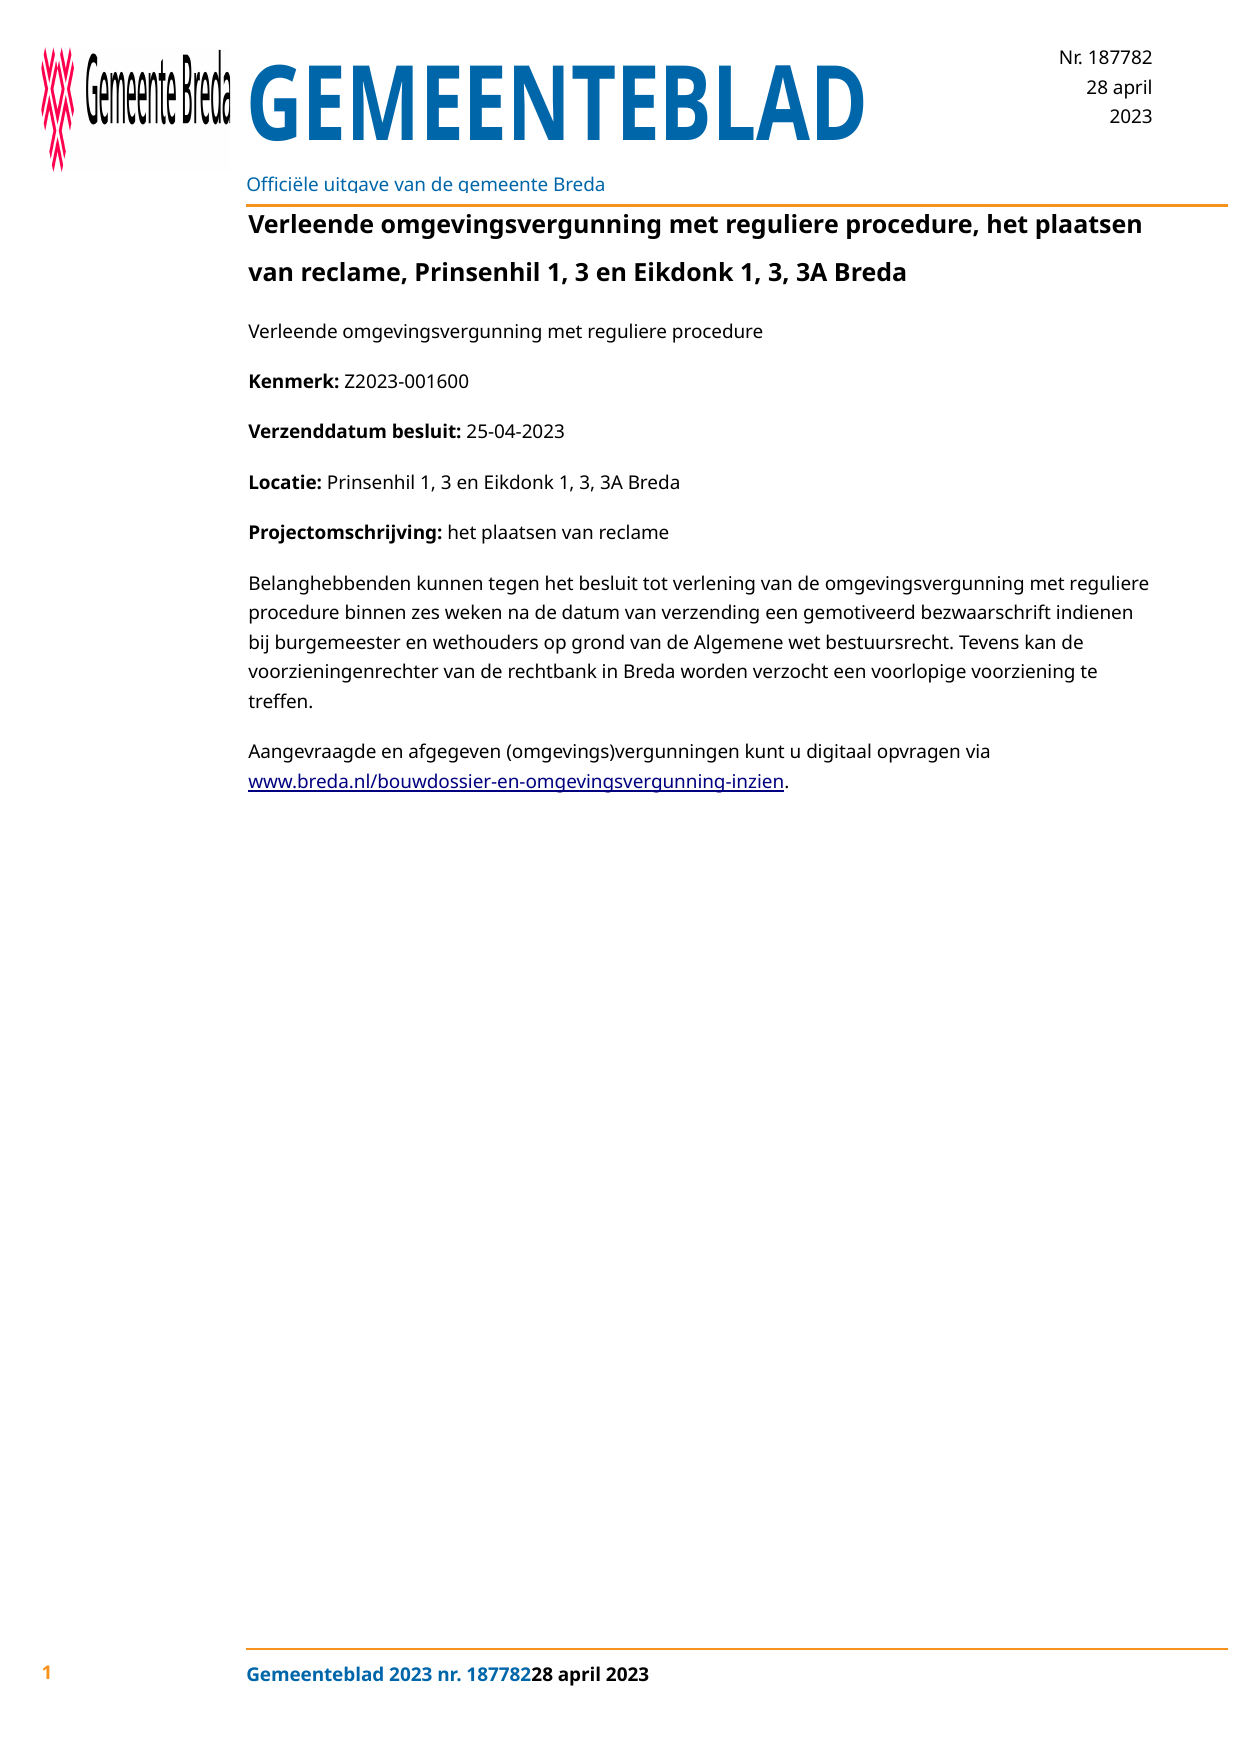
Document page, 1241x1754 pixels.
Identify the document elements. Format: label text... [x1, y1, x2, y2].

picture [41, 47, 231, 172]
text Verleende omgevingsvergunning met reguliere procedure, het plaatsen van reclame, Prinsenhil 1, 3 en Eikdonk 1, 3, 3A Breda [248, 207, 1152, 288]
text Belanghebbenden kunnen tegen het besluit tot verlening van de omgevingsvergunning met reguliere procedure binnen zes weken na de datum van verzending een gemotiveerd bezwaarschrift indienen bij burgemeester en wethouders op grond van de Algemene wet bestuursrecht. Tevens kan de voorzieningenrechter van de rechtbank in Breda worden verzocht een voorlopige voorziening te treffen. [248, 570, 1152, 714]
text Aangevraagde en afgegeven (omgevings)vergunningen kunt u digitaal opvragen via www.breda.nl/bouwdossier-en-omgevingsvergunning-inzien. [248, 739, 1152, 794]
text Kenmerk: Z2023-001600 [248, 368, 1152, 394]
text Verleende omgevingsvergunning met reguliere procedure [248, 318, 1152, 344]
text Locatie: Prinsenhil 1, 3 en Eikdonk 1, 3, 3A Breda [248, 469, 1152, 495]
text Verzenddatum besluit: 25-04-2023 [248, 419, 1152, 444]
text Projectomschrijving: het plaatsen van reclame [248, 519, 1152, 545]
